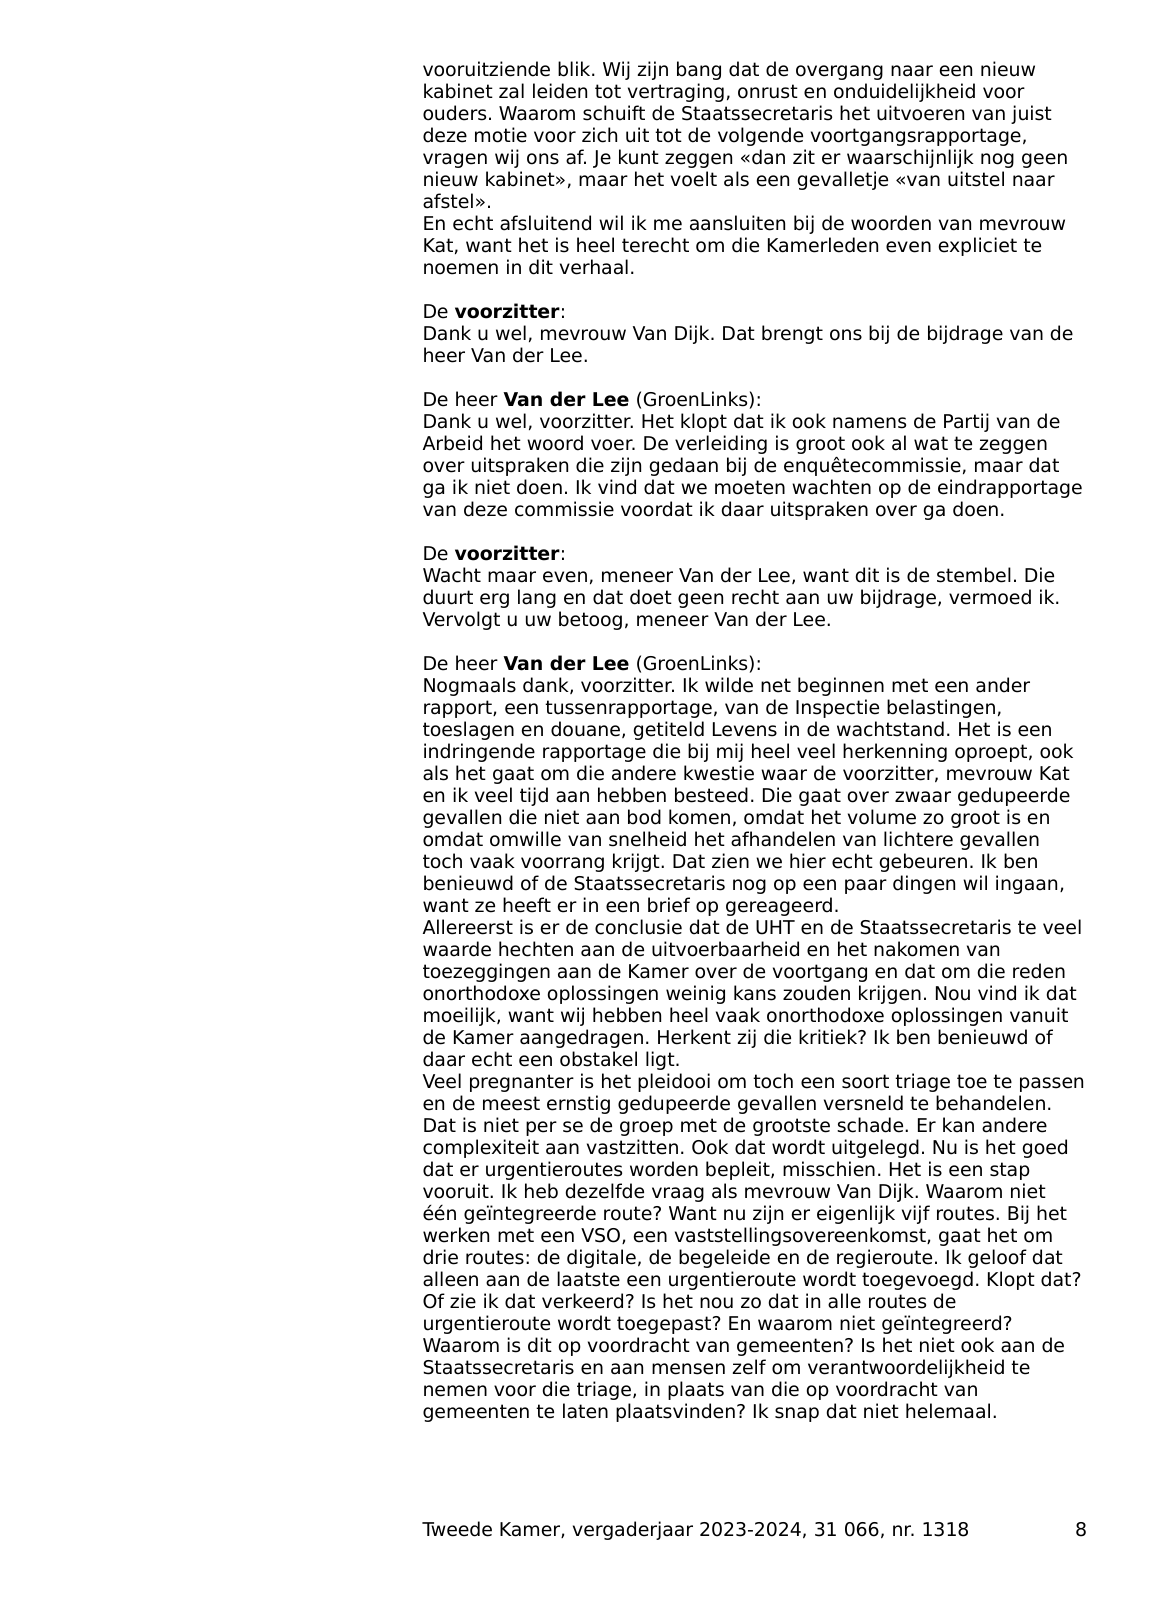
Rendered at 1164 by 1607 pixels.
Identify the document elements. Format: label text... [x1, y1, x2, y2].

text Wacht maar even, meneer Van der Lee, want dit is de stembel. Die duurt erg lang en dat doet geen recht aan uw bijdrage, vermoed ik. [422, 565, 1087, 609]
text Nogmaals dank, voorzitter. Ik wilde net beginnen met een ander rapport, een tussenrapportage, van de Inspectie belastingen, toeslagen en douane, getiteld Levens in de wachtstand. Het is een indringende rapportage die bij mij heel veel herkenning oproept, ook als het gaat om die andere kwestie waar de voorzitter, mevrouw Kat en ik veel tijd aan hebben besteed. Die gaat over zwaar gedupeerde gevallen die niet aan bod komen, omdat het volume zo groot is en omdat omwille van snelheid het afhandelen van lichtere gevallen toch vaak voorrang krijgt. Dat zien we hier echt gebeuren. Ik ben benieuwd of de Staatssecretaris nog op een paar dingen wil ingaan, want ze heeft er in een brief op gereageerd. [422, 675, 1087, 917]
text De voorzitter: [422, 301, 1087, 323]
text De heer Van der Lee (GroenLinks): [422, 653, 1087, 675]
text Veel pregnanter is het pleidooi om toch een soort triage toe te passen en de meest ernstig gedupeerde gevallen versneld te behandelen. Dat is niet per se de groep met de grootste schade. Er kan andere complexiteit aan vastzitten. Ook dat wordt uitgelegd. Nu is het goed dat er urgentieroutes worden bepleit, misschien. Het is een stap vooruit. Ik heb dezelfde vraag als mevrouw Van Dijk. Waarom niet één geïntegreerde route? Want nu zijn er eigenlijk vijf routes. Bij het werken met een VSO, een vaststellingsovereenkomst, gaat het om drie routes: de digitale, de begeleide en de regieroute. Ik geloof dat alleen aan de laatste een urgentieroute wordt toegevoegd. Klopt dat? Of zie ik dat verkeerd? Is het nou zo dat in alle routes de urgentieroute wordt toegepast? En waarom niet geïntegreerd? Waarom is dit op voordracht van gemeenten? Is het niet ook aan de Staatssecretaris en aan mensen zelf om verantwoordelijkheid te nemen voor die triage, in plaats van die op voordracht van gemeenten te laten plaatsvinden? Ik snap dat niet helemaal. [422, 1071, 1087, 1423]
text Dank u wel, voorzitter. Het klopt dat ik ook namens de Partij van de Arbeid het woord voer. De verleiding is groot ook al wat te zeggen over uitspraken die zijn gedaan bij de enquêtecommissie, maar dat ga ik niet doen. Ik vind dat we moeten wachten op de eindrapportage van deze commissie voordat ik daar uitspraken over ga doen. [422, 411, 1087, 521]
text Vervolgt u uw betoog, meneer Van der Lee. [422, 609, 1087, 631]
text Dank u wel, mevrouw Van Dijk. Dat brengt ons bij de bijdrage van de heer Van der Lee. [422, 323, 1087, 367]
text De heer Van der Lee (GroenLinks): [422, 389, 1087, 411]
text vooruitziende blik. Wij zijn bang dat de overgang naar een nieuw kabinet zal leiden tot vertraging, onrust en onduidelijkheid voor ouders. Waarom schuift de Staatssecretaris het uitvoeren van juist deze motie voor zich uit tot de volgende voortgangsrapportage, vragen wij ons af. Je kunt zeggen «dan zit er waarschijnlijk nog geen nieuw kabinet», maar het voelt als een gevalletje «van uitstel naar afstel». [422, 59, 1087, 213]
text Allereerst is er de conclusie dat de UHT en de Staatssecretaris te veel waarde hechten aan de uitvoerbaarheid en het nakomen van toezeggingen aan de Kamer over de voortgang en dat om die reden onorthodoxe oplossingen weinig kans zouden krijgen. Nou vind ik dat moeilijk, want wij hebben heel vaak onorthodoxe oplossingen vanuit de Kamer aangedragen. Herkent zij die kritiek? Ik ben benieuwd of daar echt een obstakel ligt. [422, 917, 1087, 1071]
text De voorzitter: [422, 543, 1087, 565]
text En echt afsluitend wil ik me aansluiten bij de woorden van mevrouw Kat, want het is heel terecht om die Kamerleden even expliciet te noemen in dit verhaal. [422, 213, 1087, 279]
